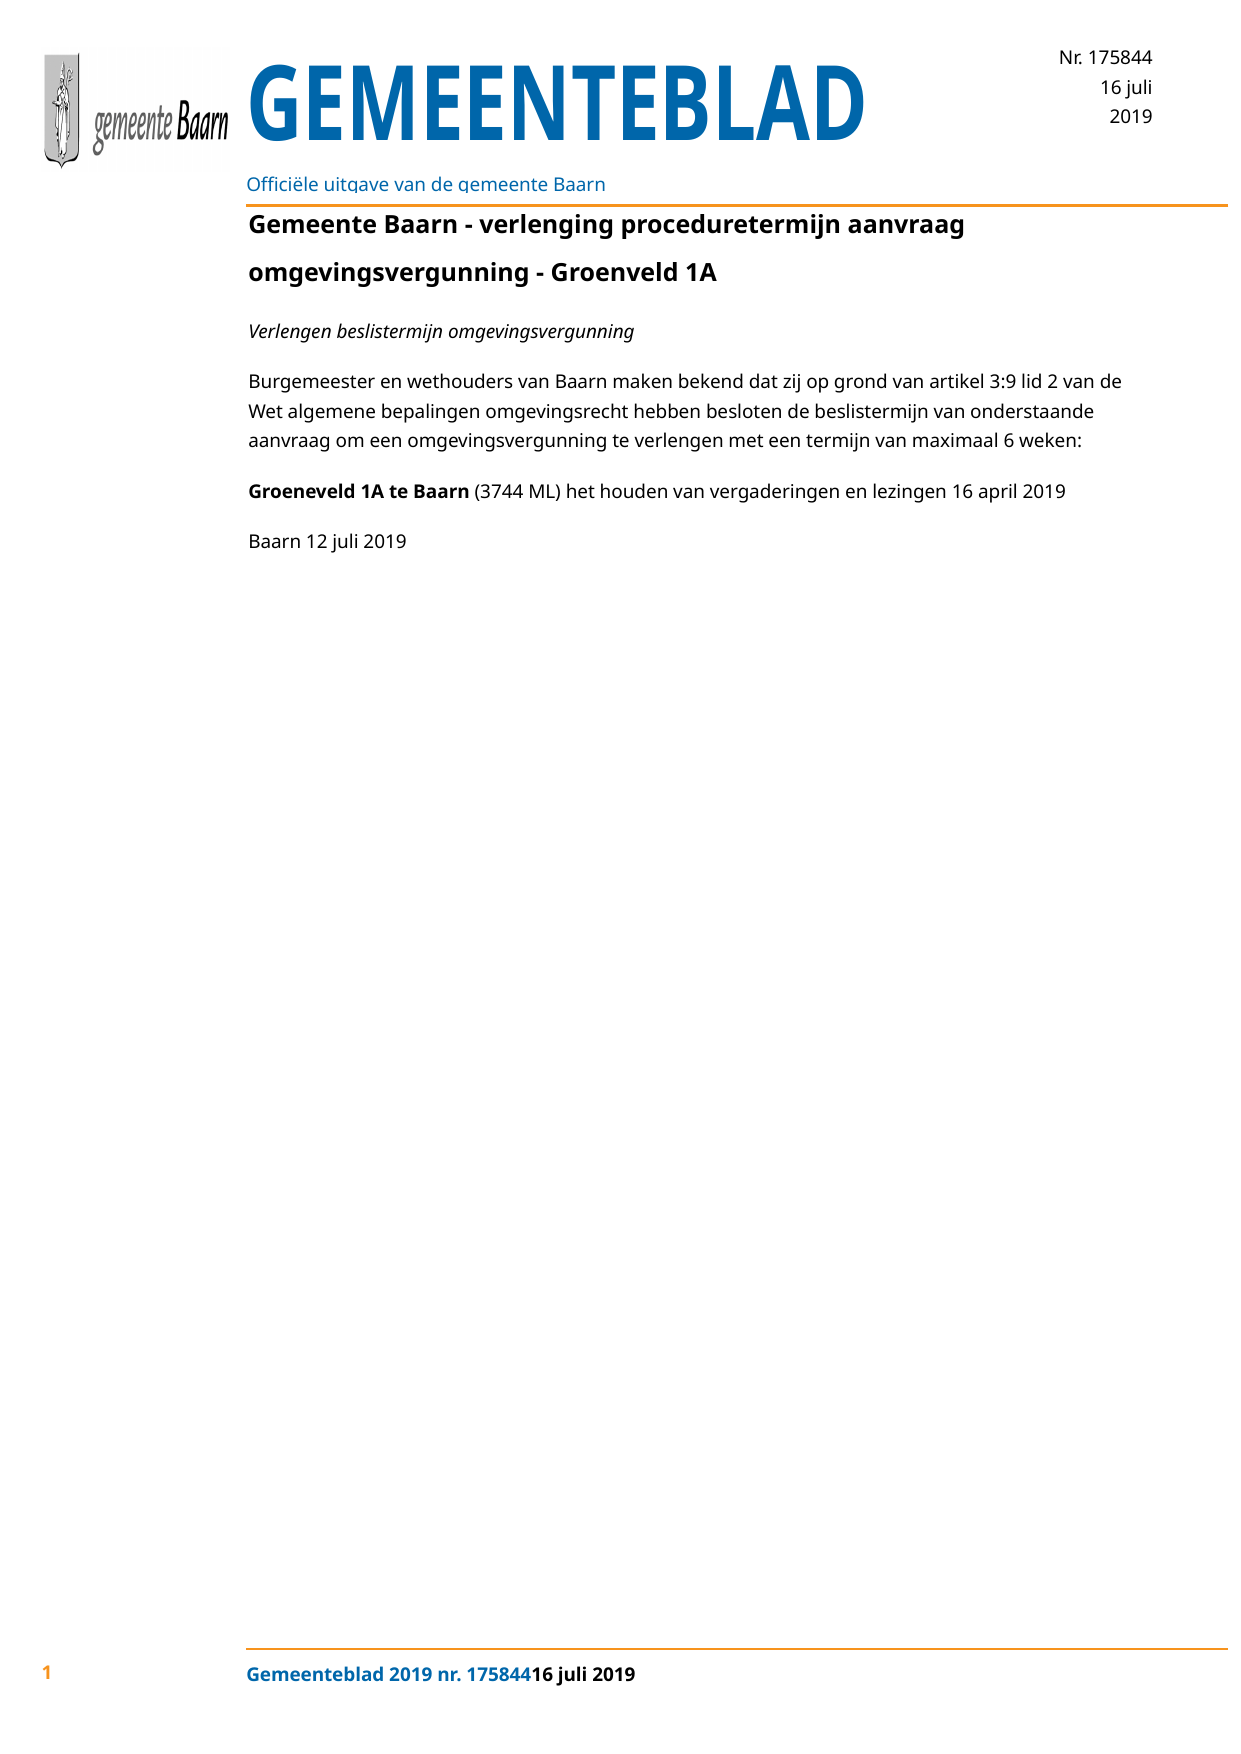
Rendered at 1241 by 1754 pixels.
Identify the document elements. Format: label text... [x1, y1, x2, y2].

text Gemeente Baarn - verlenging proceduretermijn aanvraag omgevingsvergunning - Groenveld 1A [248, 207, 1152, 288]
text Verlengen beslistermijn omgevingsvergunning [248, 318, 1152, 344]
text Groeneveld 1A te Baarn (3744 ML) het houden van vergaderingen en lezingen 16 april 2019 [248, 478, 1152, 504]
text Baarn 12 juli 2019 [248, 528, 1152, 554]
picture [41, 47, 231, 172]
text Burgemeester en wethouders van Baarn maken bekend dat zij op grond van artikel 3:9 lid 2 van de Wet algemene bepalingen omgevingsrecht hebben besloten de beslistermijn van onderstaande aanvraag om een omgevingsvergunning te verlengen met een termijn van maximaal 6 weken: [248, 368, 1152, 453]
